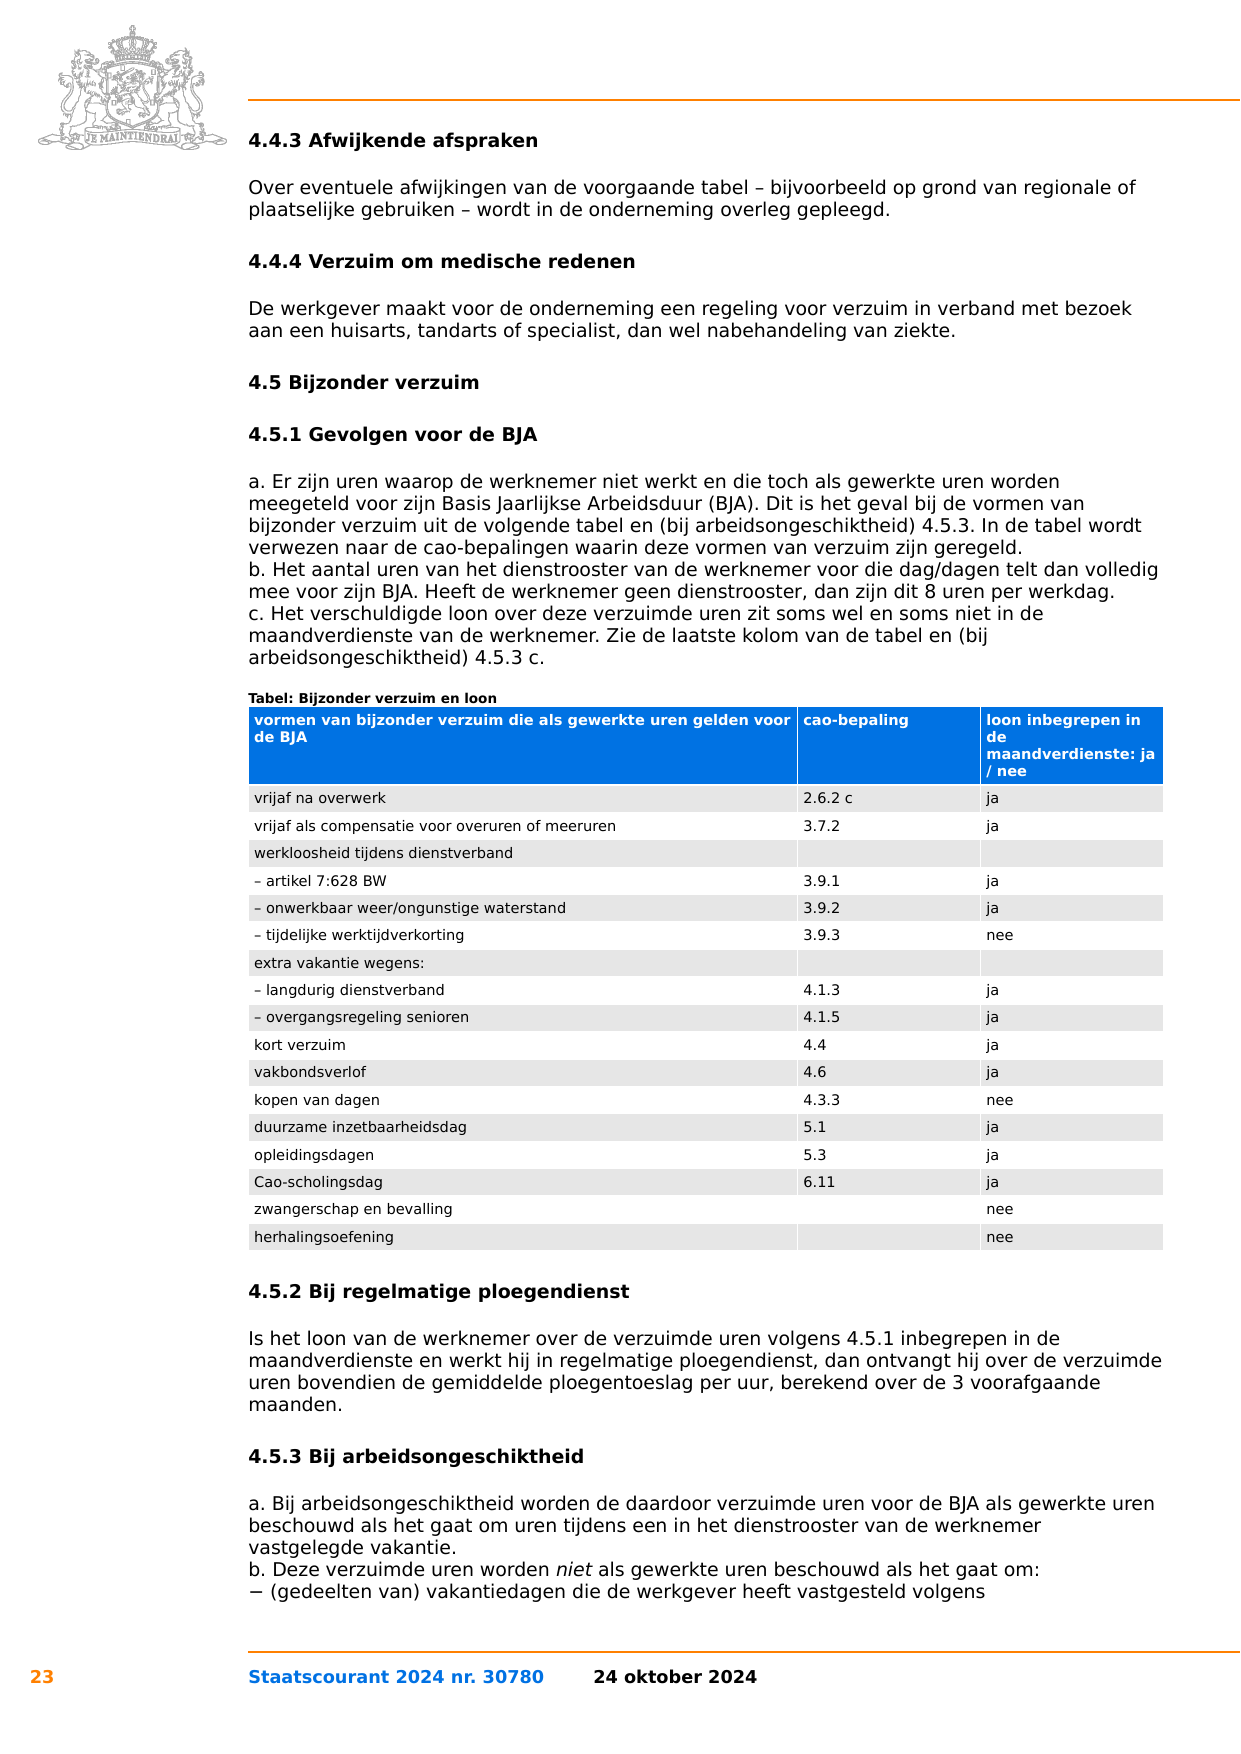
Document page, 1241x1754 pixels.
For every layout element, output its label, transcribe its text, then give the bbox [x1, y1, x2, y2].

table_cell 3.7.2 [798, 813, 980, 839]
table_cell [798, 1196, 980, 1223]
table_cell 5.1 [798, 1114, 980, 1141]
subtitle 4.5 Bijzonder verzuim [248, 372, 1163, 394]
text Is het loon van de werknemer over de verzuimde uren volgens 4.5.1 inbegrepen in de maandverdienste en werkt hij in regelmatige ploegendienst, dan ontvangt hij over de verzuimde uren bovendien de gemiddelde ploegentoeslag per uur, berekend over de 3 voorafgaande maanden. [248, 1328, 1163, 1416]
subtitle 4.5.3 Bij arbeidsongeschiktheid [248, 1446, 1163, 1468]
table_cell ja [981, 786, 1163, 812]
table_cell kort verzuim [249, 1032, 797, 1058]
table_cell vakbondsverlof [249, 1060, 797, 1086]
table_cell – langdurig dienstverband [249, 977, 797, 1004]
table_cell 5.3 [798, 1142, 980, 1168]
text b. Deze verzuimde uren worden niet als gewerkte uren beschouwd als het gaat om: [248, 1559, 1163, 1581]
table_cell nee [981, 1224, 1163, 1250]
table_cell – overgangsregeling senioren [249, 1005, 797, 1031]
table_cell ja [981, 1142, 1163, 1168]
table_cell 4.6 [798, 1060, 980, 1086]
text De werkgever maakt voor de onderneming een regeling voor verzuim in verband met bezoek aan een huisarts, tandarts of specialist, dan wel nabehandeling van ziekte. [248, 298, 1163, 342]
table_cell kopen van dagen [249, 1087, 797, 1113]
text c. Het verschuldigde loon over deze verzuimde uren zit soms wel en soms niet in de maandverdienste van de werknemer. Zie de laatste kolom van de tabel en (bij arbeidsongeschiktheid) 4.5.3 c. [248, 603, 1163, 668]
table_cell 3.9.1 [798, 868, 980, 894]
table_cell 4.3.3 [798, 1087, 980, 1113]
table_cell vrijaf als compensatie voor overuren of meeruren [249, 813, 797, 839]
table_cell loon inbegrepen in de maandverdienste: ja / nee [981, 707, 1163, 784]
table_cell nee [981, 923, 1163, 949]
table_cell ja [981, 1114, 1163, 1141]
text Over eventuele afwijkingen van de voorgaande tabel – bijvoorbeeld op grond van regionale of plaatselijke gebruiken – wordt in de onderneming overleg gepleegd. [248, 177, 1163, 221]
table_cell ja [981, 1005, 1163, 1031]
table_header Tabel: Bijzonder verzuim en loon [248, 690, 1163, 706]
table_cell [798, 950, 980, 976]
table_cell [798, 840, 980, 867]
table_cell werkloosheid tijdens dienstverband [249, 840, 797, 867]
table_cell 6.11 [798, 1169, 980, 1195]
subtitle 4.4.3 Afwijkende afspraken [248, 130, 1163, 152]
table_cell ja [981, 813, 1163, 839]
table_cell 4.1.5 [798, 1005, 980, 1031]
subtitle 4.4.4 Verzuim om medische redenen [248, 251, 1163, 273]
table_cell duurzame inzetbaarheidsdag [249, 1114, 797, 1141]
text − (gedeelten van) vakantiedagen die de werkgever heeft vastgesteld volgens [248, 1581, 1163, 1603]
table_cell 3.9.2 [798, 895, 980, 921]
text a. Er zijn uren waarop de werknemer niet werkt en die toch als gewerkte uren worden meegeteld voor zijn Basis Jaarlijkse Arbeidsduur (BJA). Dit is het geval bij de vormen van bijzonder verzuim uit de volgende tabel en (bij arbeidsongeschiktheid) 4.5.3. In de tabel wordt verwezen naar de cao-bepalingen waarin deze vormen van verzuim zijn geregeld. [248, 471, 1163, 559]
table_cell ja [981, 977, 1163, 1004]
table_cell 2.6.2 c [798, 786, 980, 812]
table_cell – onwerkbaar weer/ongunstige waterstand [249, 895, 797, 921]
table_cell – artikel 7:628 BW [249, 868, 797, 894]
table_cell ja [981, 895, 1163, 921]
table_cell ja [981, 1169, 1163, 1195]
table_cell herhalingsoefening [249, 1224, 797, 1250]
table_cell [981, 950, 1163, 976]
table_cell zwangerschap en bevalling [249, 1196, 797, 1223]
table_cell 3.9.3 [798, 923, 980, 949]
table_cell – tijdelijke werktijdverkorting [249, 923, 797, 949]
table_cell [981, 840, 1163, 867]
table_cell 4.4 [798, 1032, 980, 1058]
subtitle 4.5.1 Gevolgen voor de BJA [248, 424, 1163, 446]
table_cell extra vakantie wegens: [249, 950, 797, 976]
table_cell ja [981, 1032, 1163, 1058]
text b. Het aantal uren van het dienstrooster van de werknemer voor die dag/dagen telt dan volledig mee voor zijn BJA. Heeft de werknemer geen dienstrooster, dan zijn dit 8 uren per werkdag. [248, 559, 1163, 603]
text a. Bij arbeidsongeschiktheid worden de daardoor verzuimde uren voor de BJA als gewerkte uren beschouwd als het gaat om uren tijdens een in het dienstrooster van de werknemer vastgelegde vakantie. [248, 1493, 1163, 1559]
table_cell ja [981, 1060, 1163, 1086]
table_cell Cao-scholingsdag [249, 1169, 797, 1195]
picture [38, 25, 227, 150]
table_cell vormen van bijzonder verzuim die als gewerkte uren gelden voor de BJA [249, 707, 797, 784]
subtitle 4.5.2 Bij regelmatige ploegendienst [248, 1281, 1163, 1303]
table_cell [798, 1224, 980, 1250]
table_cell opleidingsdagen [249, 1142, 797, 1168]
table_cell nee [981, 1196, 1163, 1223]
table_cell nee [981, 1087, 1163, 1113]
table_cell vrijaf na overwerk [249, 786, 797, 812]
table_cell ja [981, 868, 1163, 894]
table_cell cao-bepaling [798, 707, 980, 784]
table_cell 4.1.3 [798, 977, 980, 1004]
